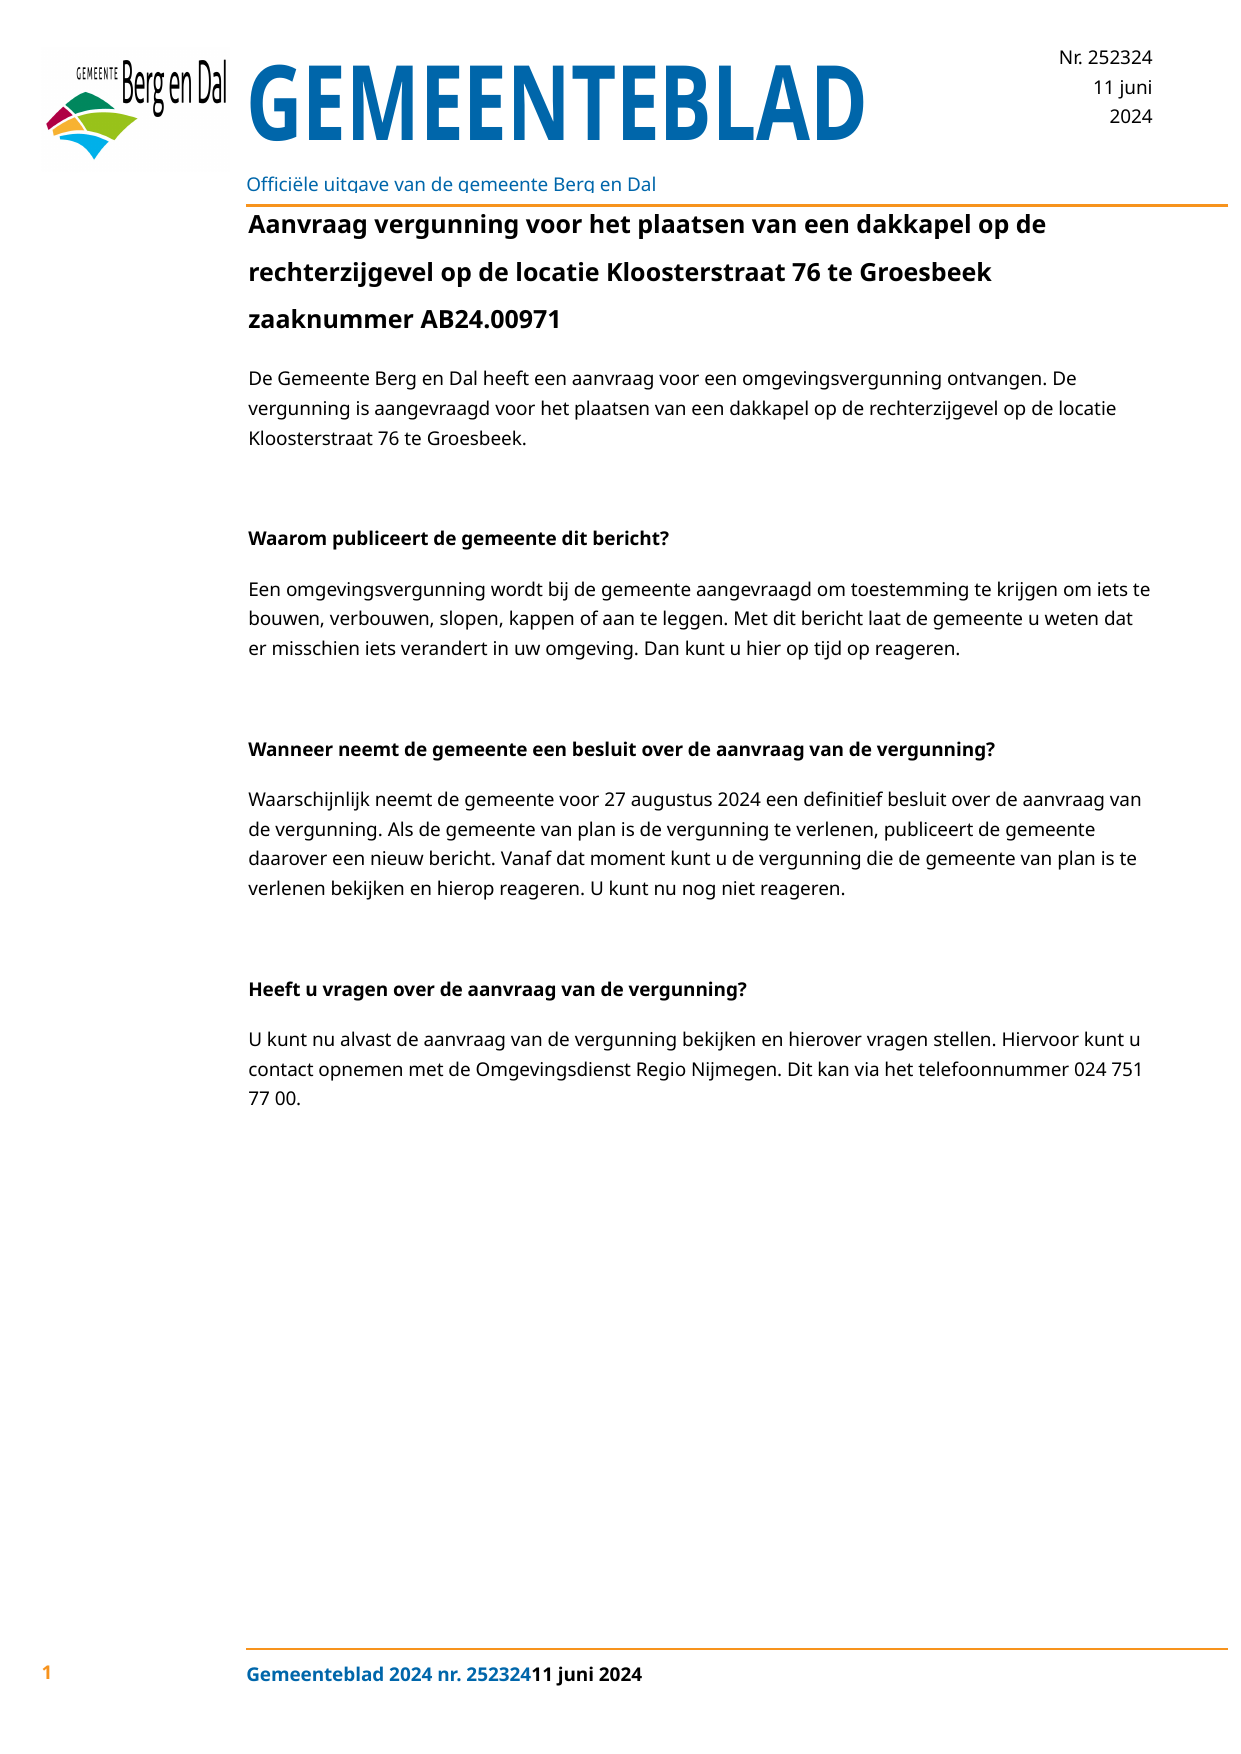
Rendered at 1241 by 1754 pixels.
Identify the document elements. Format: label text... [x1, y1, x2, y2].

text Heeft u vragen over de aanvraag van de vergunning? [248, 976, 1152, 1002]
picture [41, 47, 231, 172]
text De Gemeente Berg en Dal heeft een aanvraag voor een omgevingsvergunning ontvangen. De vergunning is aangevraagd voor het plaatsen van een dakkapel op de rechterzijgevel op de locatie Kloosterstraat 76 te Groesbeek. [248, 366, 1152, 450]
text Aanvraag vergunning voor het plaatsen van een dakkapel op de rechterzijgevel op de locatie Kloosterstraat 76 te Groesbeek zaaknummer AB24.00971 [248, 207, 1152, 336]
text U kunt nu alvast de aanvraag van de vergunning bekijken en hierover vragen stellen. Hiervoor kunt u contact opnemen met de Omgevingsdienst Regio Nijmegen. Dit kan via het telefoonnummer 024 751 77 00. [248, 1026, 1152, 1111]
text Waarom publiceert de gemeente dit bericht? [248, 526, 1152, 551]
text Wanneer neemt de gemeente een besluit over de aanvraag van de vergunning? [248, 736, 1152, 762]
text Waarschijnlijk neemt de gemeente voor 27 augustus 2024 een definitief besluit over de aanvraag van de vergunning. Als de gemeente van plan is de vergunning te verlenen, publiceert de gemeente daarover een nieuw bericht. Vanaf dat moment kunt u de vergunning die de gemeente van plan is te verlenen bekijken en hierop reageren. U kunt nu nog niet reageren. [248, 786, 1152, 901]
text Een omgevingsvergunning wordt bij de gemeente aangevraagd om toestemming te krijgen om iets te bouwen, verbouwen, slopen, kappen of aan te leggen. Met dit bericht laat de gemeente u weten dat er misschien iets verandert in uw omgeving. Dan kunt u hier op tijd op reageren. [248, 576, 1152, 661]
